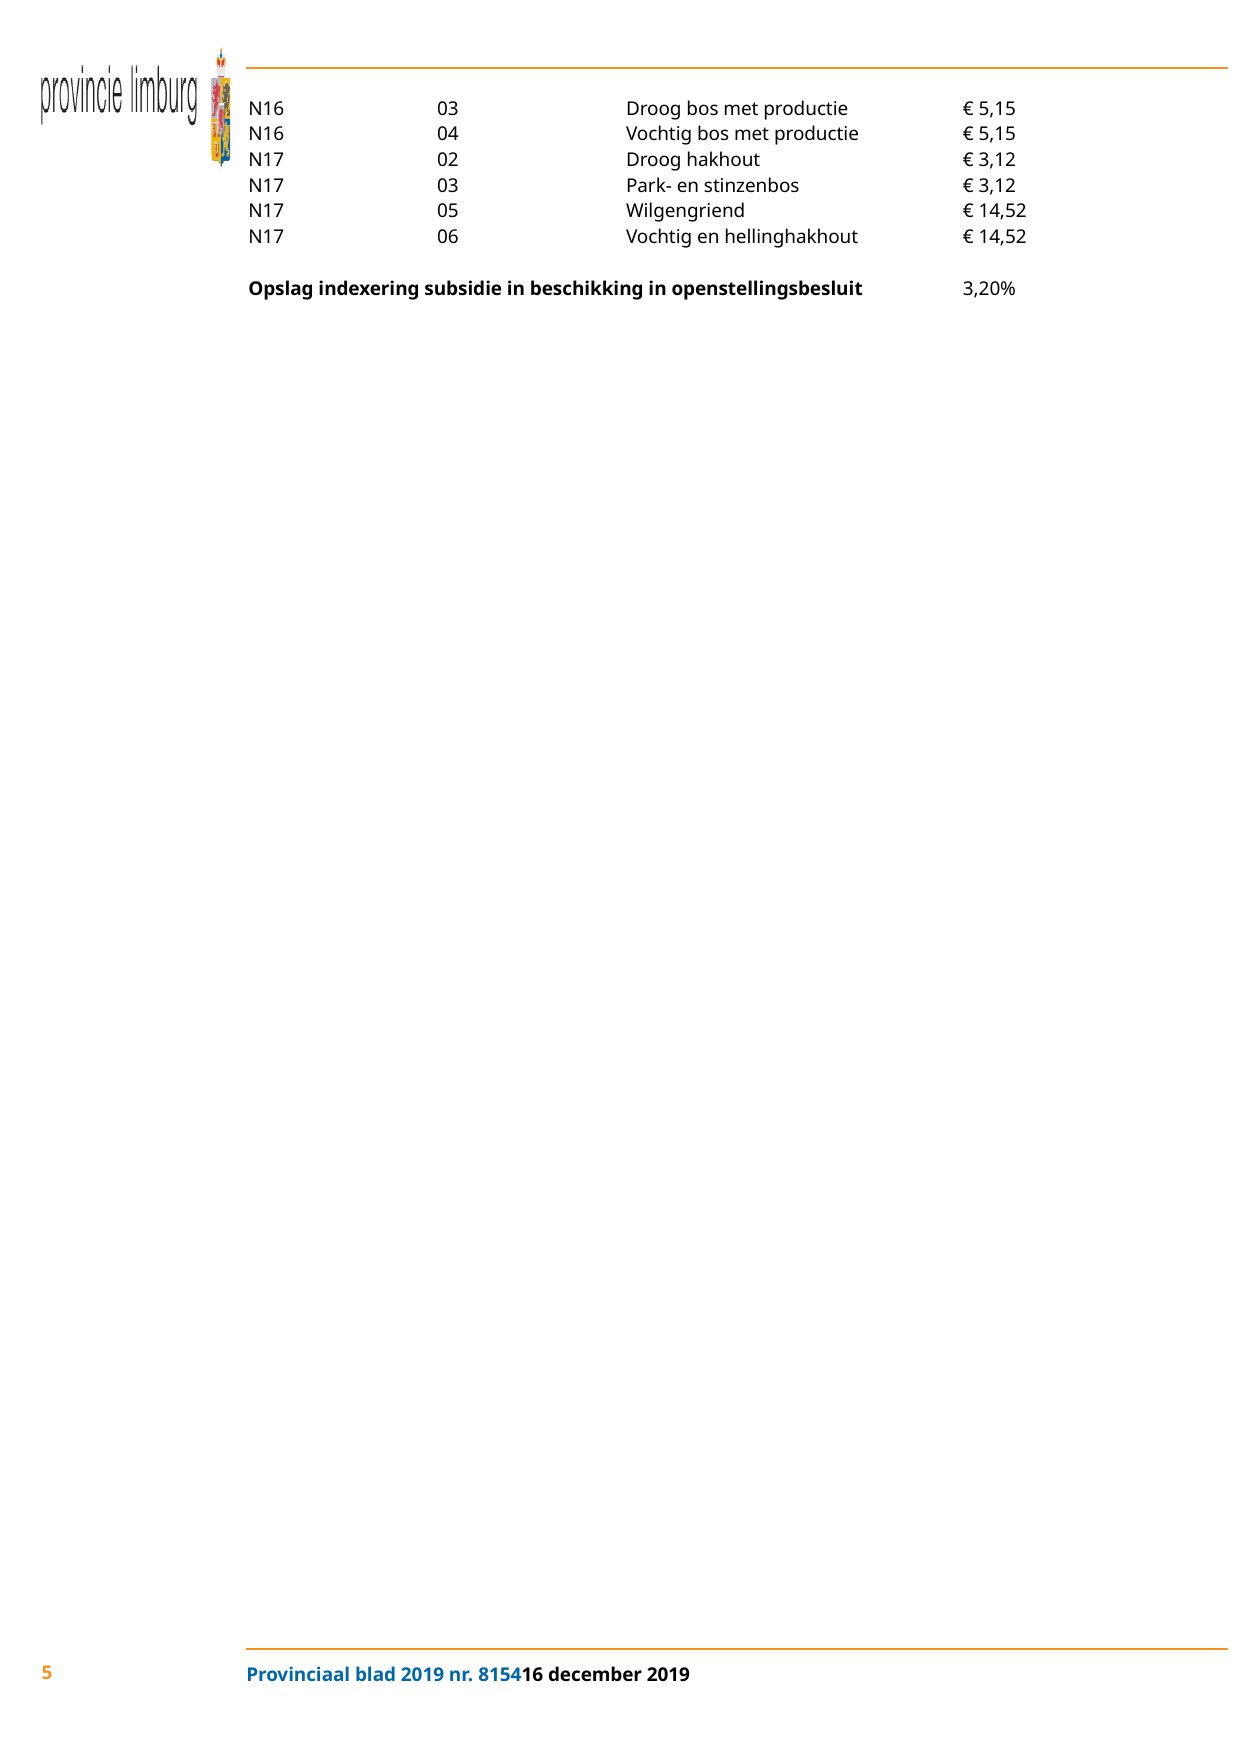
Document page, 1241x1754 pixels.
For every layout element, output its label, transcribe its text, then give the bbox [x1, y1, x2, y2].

table_cell N17 [248, 172, 437, 198]
table_cell € 5,15 [963, 95, 1152, 121]
table_cell [626, 249, 963, 275]
table_cell N16 [248, 95, 437, 121]
table_cell [437, 249, 626, 275]
table_cell Vochtig en hellinghakhout [626, 224, 963, 249]
table_cell 02 [437, 146, 626, 172]
table_cell Wilgengriend [626, 198, 963, 223]
table_cell € 5,15 [963, 121, 1152, 146]
table_cell 3,20% [963, 275, 1152, 301]
table_cell € 14,52 [963, 224, 1152, 249]
table_cell N16 [248, 121, 437, 146]
table_cell Vochtig bos met productie [626, 121, 963, 146]
table_cell Opslag indexering subsidie in beschikking in openstellingsbesluit [248, 275, 963, 301]
table_cell Droog hakhout [626, 146, 963, 172]
table_cell [248, 249, 437, 275]
table_cell 04 [437, 121, 626, 146]
table_cell N17 [248, 224, 437, 249]
table_cell Park- en stinzenbos [626, 172, 963, 198]
table_cell € 14,52 [963, 198, 1152, 223]
picture [41, 47, 231, 172]
table_cell [963, 249, 1152, 275]
table_cell N17 [248, 146, 437, 172]
table_cell € 3,12 [963, 172, 1152, 198]
table_cell N17 [248, 198, 437, 223]
table_cell 05 [437, 198, 626, 223]
table_cell € 3,12 [963, 146, 1152, 172]
table_cell Droog bos met productie [626, 95, 963, 121]
table_cell 06 [437, 224, 626, 249]
table_cell 03 [437, 95, 626, 121]
table_cell 03 [437, 172, 626, 198]
